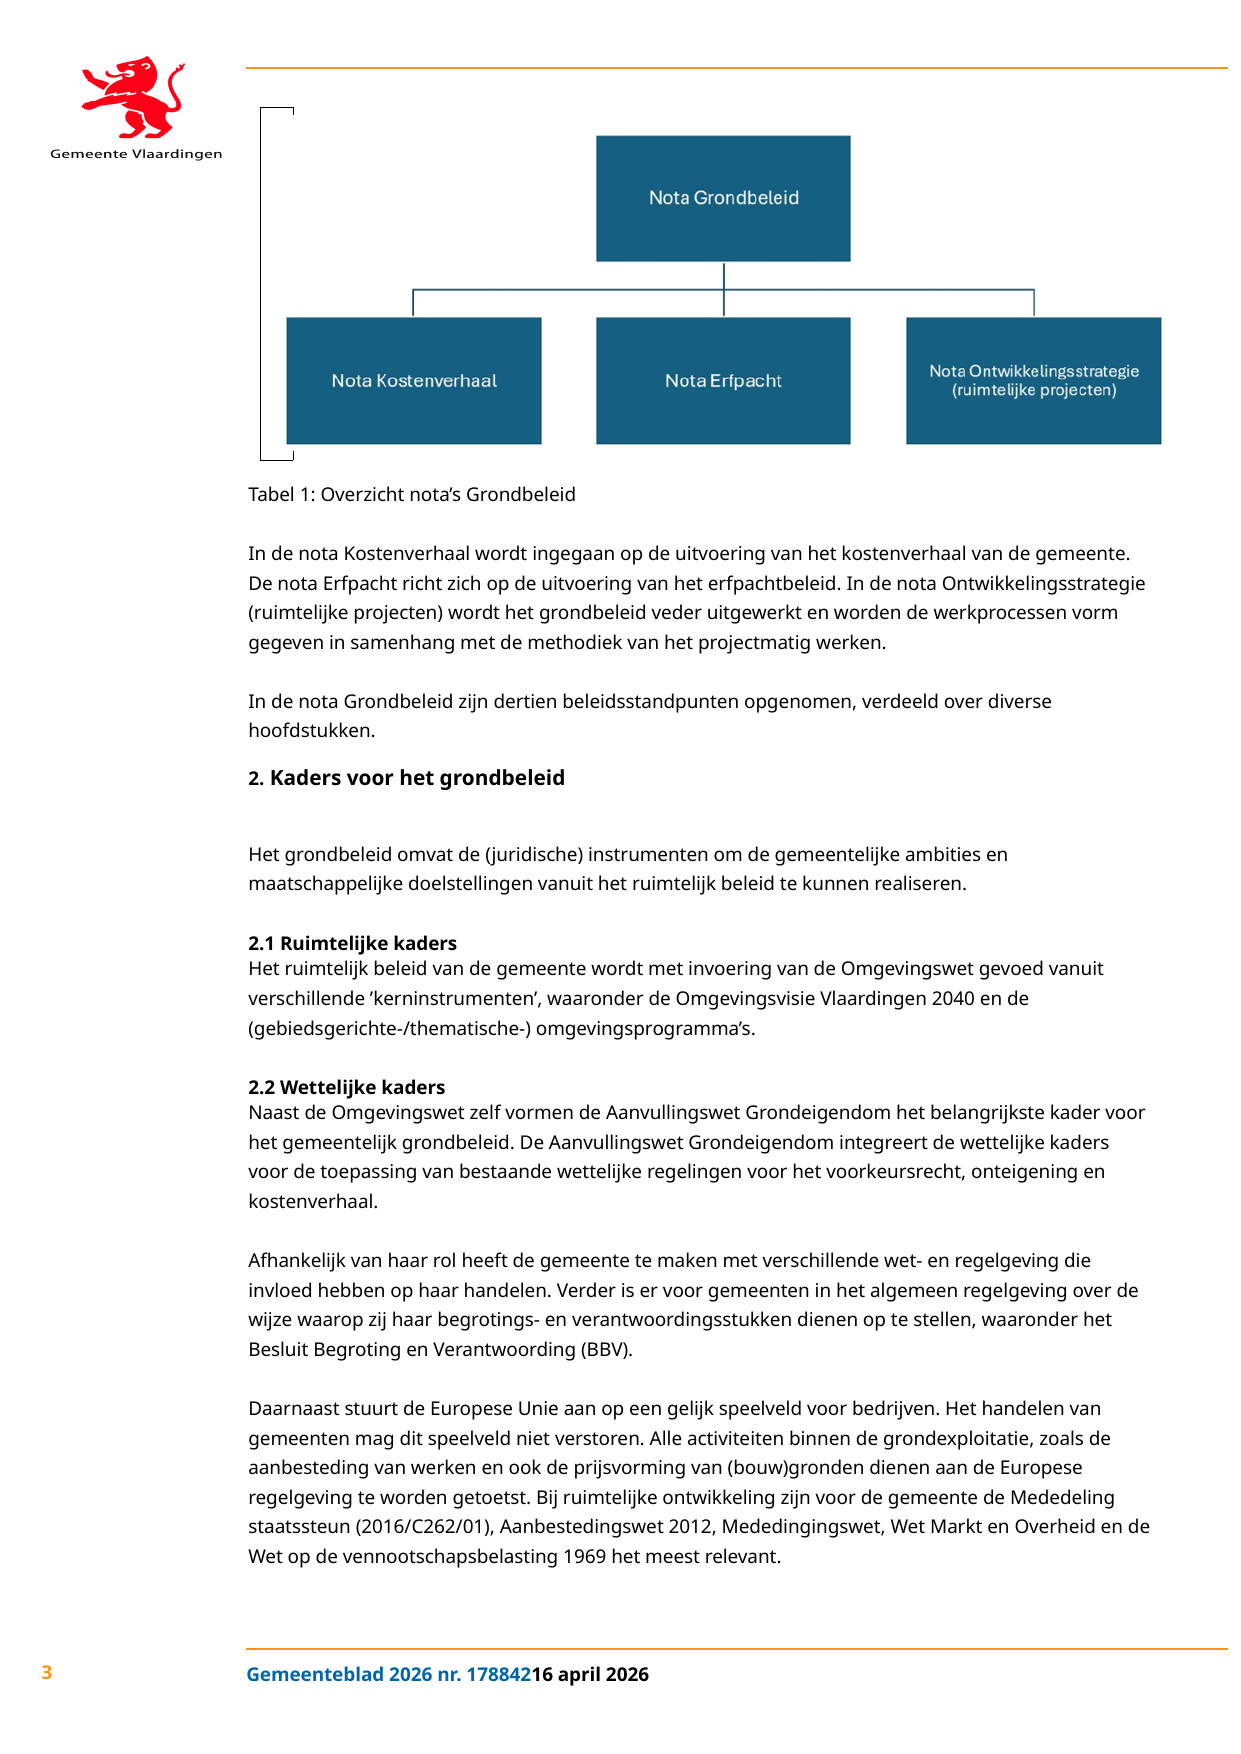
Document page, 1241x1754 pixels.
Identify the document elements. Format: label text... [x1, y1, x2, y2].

text 2.2 Wettelijke kaders [248, 1074, 1152, 1099]
text Daarnaast stuurt de Europese Unie aan op een gelijk speelveld voor bedrijven. Het handelen van gemeenten mag dit speelveld niet verstoren. Alle activiteiten binnen de grondexploitatie, zoals de aanbesteding van werken en ook de prijsvorming van (bouw)gronden dienen aan de Europese regelgeving te worden getoetst. Bij ruimtelijke ontwikkeling zijn voor de gemeente de Mededeling staatssteun (2016/C262/01), Aanbestedingswet 2012, Mededingingswet, Wet Markt en Overheid en de Wet op de vennootschapsbelasting 1969 het meest relevant. [248, 1395, 1152, 1569]
picture [268, 115, 1173, 451]
text Het grondbeleid omvat de (juridische) instrumenten om de gemeentelijke ambities en maatschappelijke doelstellingen vanuit het ruimtelijk beleid te kunnen realiseren. [248, 841, 1152, 896]
text Afhankelijk van haar rol heeft de gemeente te maken met verschillende wet- en regelgeving die invloed hebben op haar handelen. Verder is er voor gemeenten in het algemeen regelgeving over de wijze waarop zij haar begrotings- en verantwoordingsstukken dienen op te stellen, waaronder het Besluit Begroting en Verantwoording (BBV). [248, 1247, 1152, 1362]
text Naast de Omgevingswet zelf vormen de Aanvullingswet Grondeigendom het belangrijkste kader voor het gemeentelijk grondbeleid. De Aanvullingswet Grondeigendom integreert de wettelijke kaders voor de toepassing van bestaande wettelijke regelingen voor het voorkeursrecht, onteigening en kostenverhaal. [248, 1099, 1152, 1214]
text Tabel 1: Overzicht nota’s Grondbeleid [248, 481, 1152, 507]
text In de nota Grondbeleid zijn dertien beleidsstandpunten opgenomen, verdeeld over diverse hoofdstukken. [248, 688, 1152, 743]
text In de nota Kostenverhaal wordt ingegaan op de uitvoering van het kostenverhaal van de gemeente. De nota Erfpacht richt zich op de uitvoering van het erfpachtbeleid. In de nota Ontwikkelingsstrategie (ruimtelijke projecten) wordt het grondbeleid veder uitgewerkt en worden de werkprocessen vorm gegeven in samenhang met de methodiek van het projectmatig werken. [248, 540, 1152, 655]
picture [41, 47, 231, 172]
text 2.1 Ruimtelijke kaders [248, 930, 1152, 956]
text Het ruimtelijk beleid van de gemeente wordt met invoering van de Omgevingswet gevoed vanuit verschillende ’kerninstrumenten’, waaronder de Omgevingsvisie Vlaardingen 2040 en de (gebiedsgerichte-/thematische-) omgevingsprogramma’s. [248, 956, 1152, 1040]
text 2. Kaders voor het grondbeleid [248, 763, 1152, 792]
